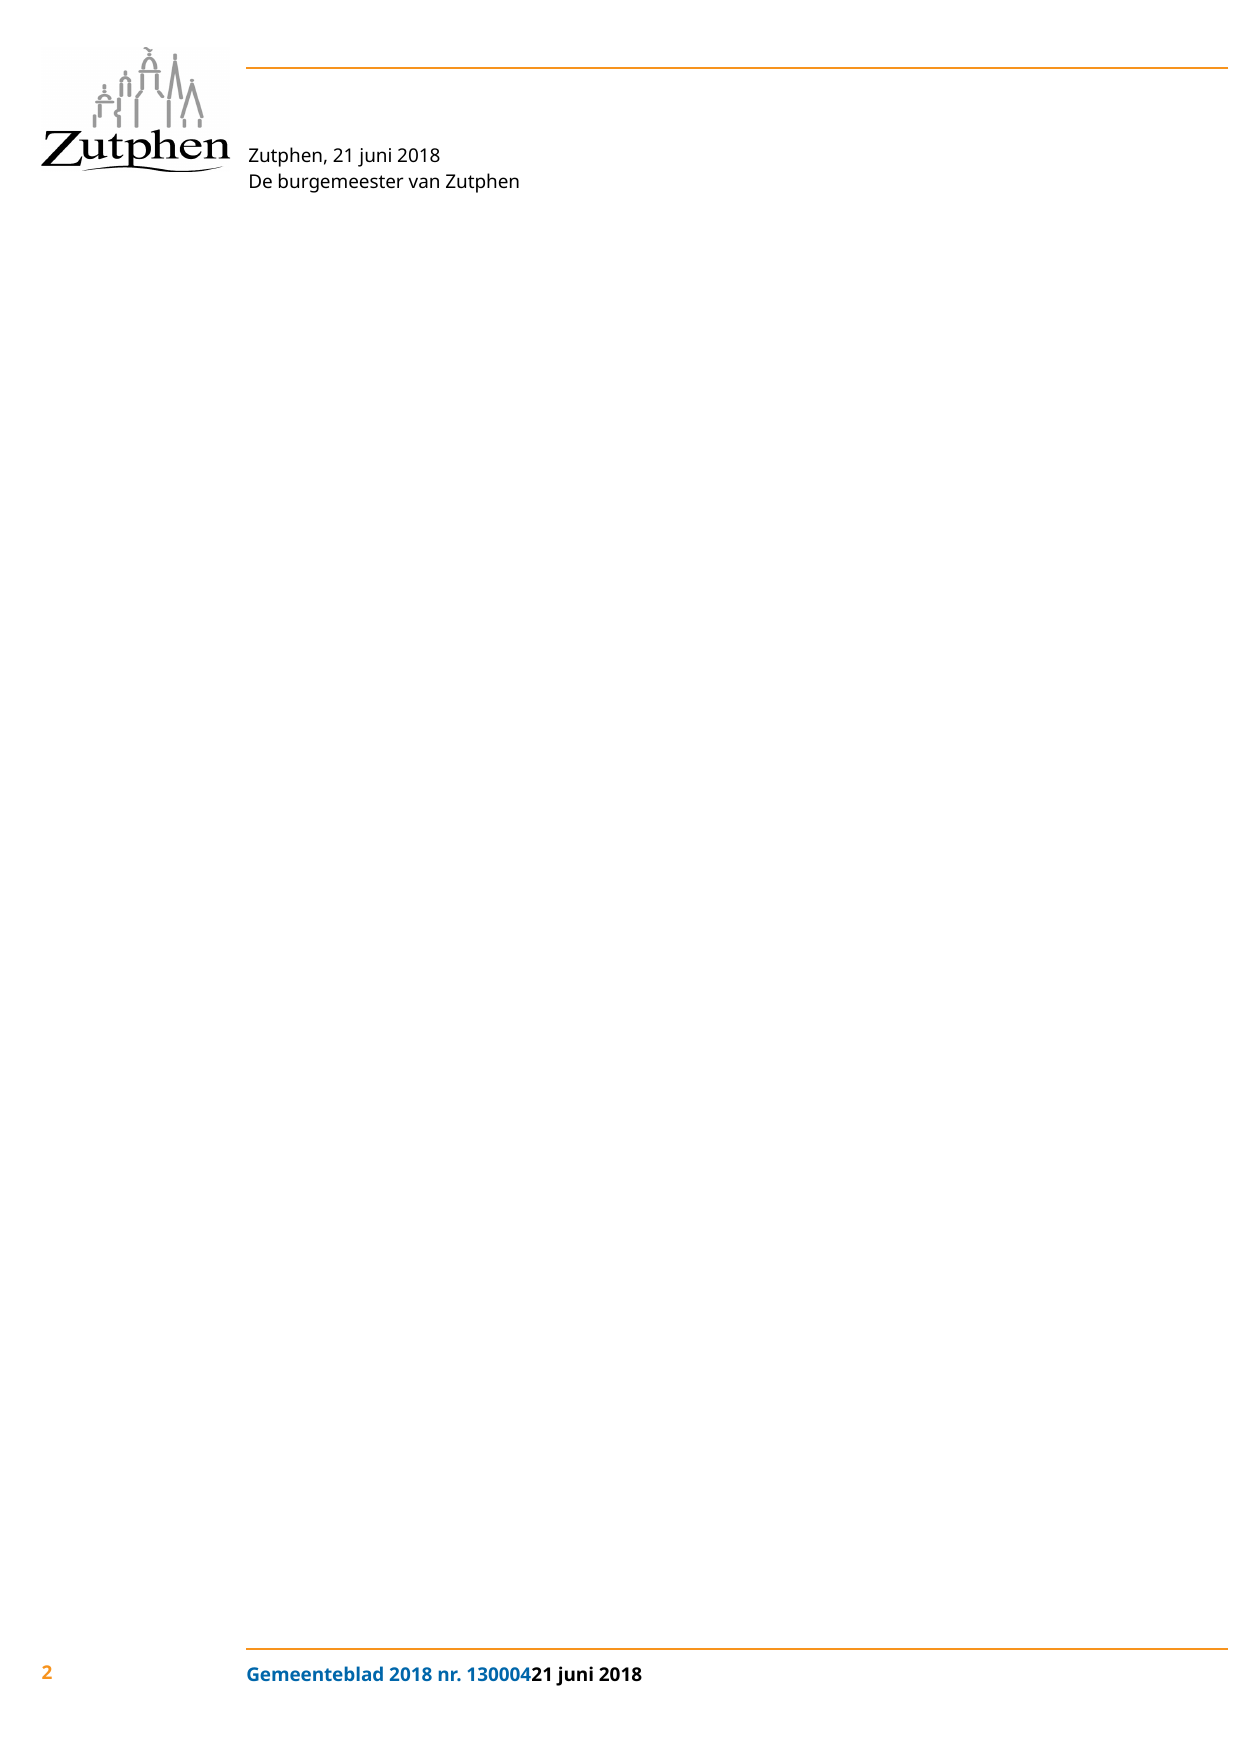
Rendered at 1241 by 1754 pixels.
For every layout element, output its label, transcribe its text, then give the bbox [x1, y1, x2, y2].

text De burgemeester van Zutphen [248, 168, 1152, 194]
text Zutphen, 21 juni 2018 [248, 143, 1152, 168]
picture [41, 47, 231, 172]
